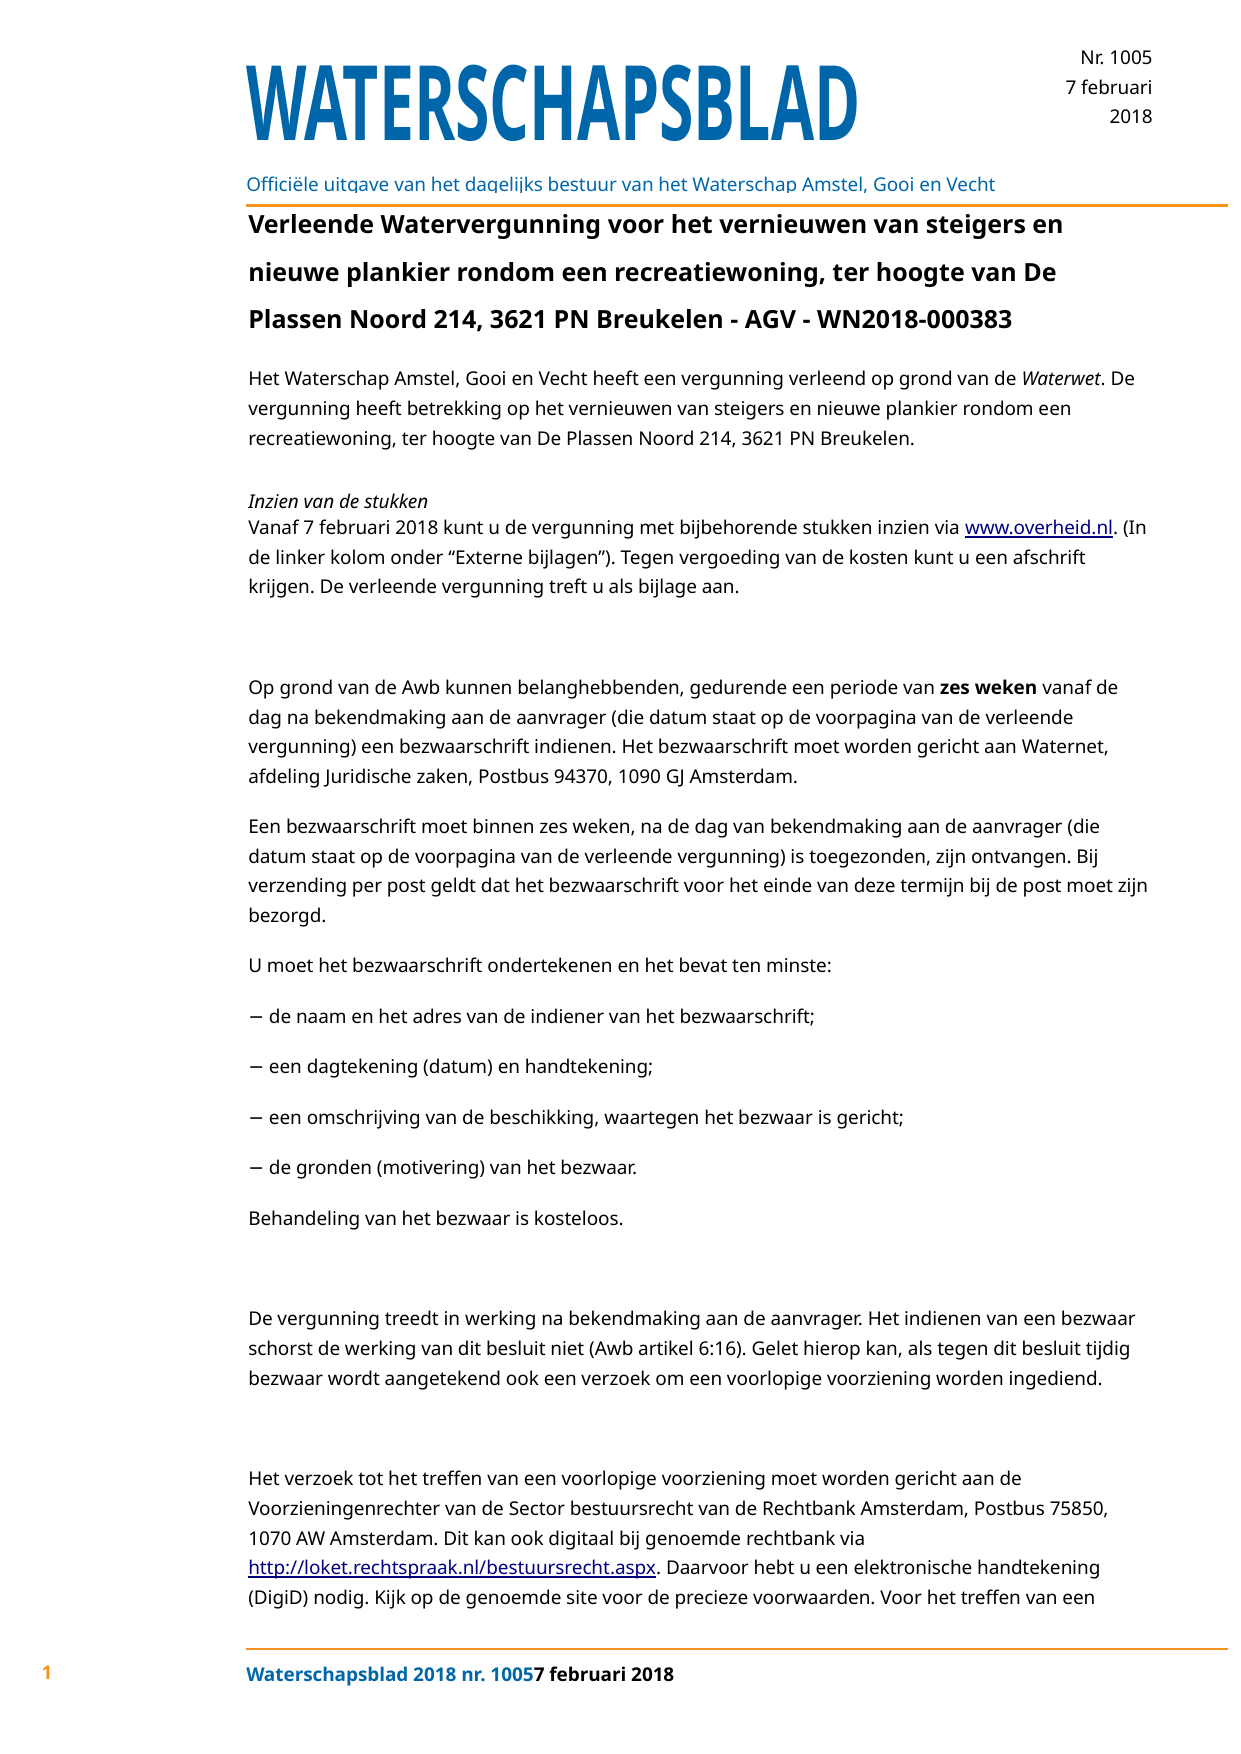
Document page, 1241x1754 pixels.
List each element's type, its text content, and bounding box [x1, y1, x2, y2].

text − de gronden (motivering) van het bezwaar. [248, 1154, 1152, 1180]
text De vergunning treedt in werking na bekendmaking aan de aanvrager. Het indienen van een bezwaar schorst de werking van dit besluit niet (Awb artikel 6:16). Gelet hierop kan, als tegen dit besluit tijdig bezwaar wordt aangetekend ook een verzoek om een voorlopige voorziening worden ingediend. [248, 1306, 1152, 1391]
text Een bezwaarschrift moet binnen zes weken, na de dag van bekendmaking aan de aanvrager (die datum staat op de voorpagina van de verleende vergunning) is toegezonden, zijn ontvangen. Bij verzending per post geldt dat het bezwaarschrift voor het einde van deze termijn bij de post moet zijn bezorgd. [248, 813, 1152, 928]
picture [41, 47, 231, 172]
text Op grond van de Awb kunnen belanghebbenden, gedurende een periode van zes weken vanaf de dag na bekendmaking aan de aanvrager (die datum staat op de voorpagina van de verleende vergunning) een bezwaarschrift indienen. Het bezwaarschrift moet worden gericht aan Waternet, afdeling Juridische zaken, Postbus 94370, 1090 GJ Amsterdam. [248, 674, 1152, 789]
text Inzien van de stukken [248, 489, 1152, 514]
text Vanaf 7 februari 2018 kunt u de vergunning met bijbehorende stukken inzien via www.overheid.nl. (In de linker kolom onder “Externe bijlagen”). Tegen vergoeding van de kosten kunt u een afschrift krijgen. De verleende vergunning treft u als bijlage aan. [248, 514, 1152, 599]
text Het Waterschap Amstel, Gooi en Vecht heeft een vergunning verleend op grond van de Waterwet. De vergunning heeft betrekking op het vernieuwen van steigers en nieuwe plankier rondom een recreatiewoning, ter hoogte van De Plassen Noord 214, 3621 PN Breukelen. [248, 366, 1152, 450]
text − een omschrijving van de beschikking, waartegen het bezwaar is gericht; [248, 1104, 1152, 1130]
text Behandeling van het bezwaar is kosteloos. [248, 1205, 1152, 1231]
text Het verzoek tot het treffen van een voorlopige voorziening moet worden gericht aan de Voorzieningenrechter van de Sector bestuursrecht van de Rechtbank Amsterdam, Postbus 75850, 1070 AW Amsterdam. Dit kan ook digitaal bij genoemde rechtbank via http://loket.rechtspraak.nl/bestuursrecht.aspx. Daarvoor hebt u een elektronische handtekening (DigiD) nodig. Kijk op de genoemde site voor de precieze voorwaarden. Voor het treffen van een [248, 1466, 1152, 1610]
text − een dagtekening (datum) en handtekening; [248, 1053, 1152, 1079]
text Verleende Watervergunning voor het vernieuwen van steigers en nieuwe plankier rondom een recreatiewoning, ter hoogte van De Plassen Noord 214, 3621 PN Breukelen - AGV - WN2018-000383 [248, 207, 1152, 336]
text − de naam en het adres van de indiener van het bezwaarschrift; [248, 1003, 1152, 1029]
text U moet het bezwaarschrift ondertekenen en het bevat ten minste: [248, 953, 1152, 978]
